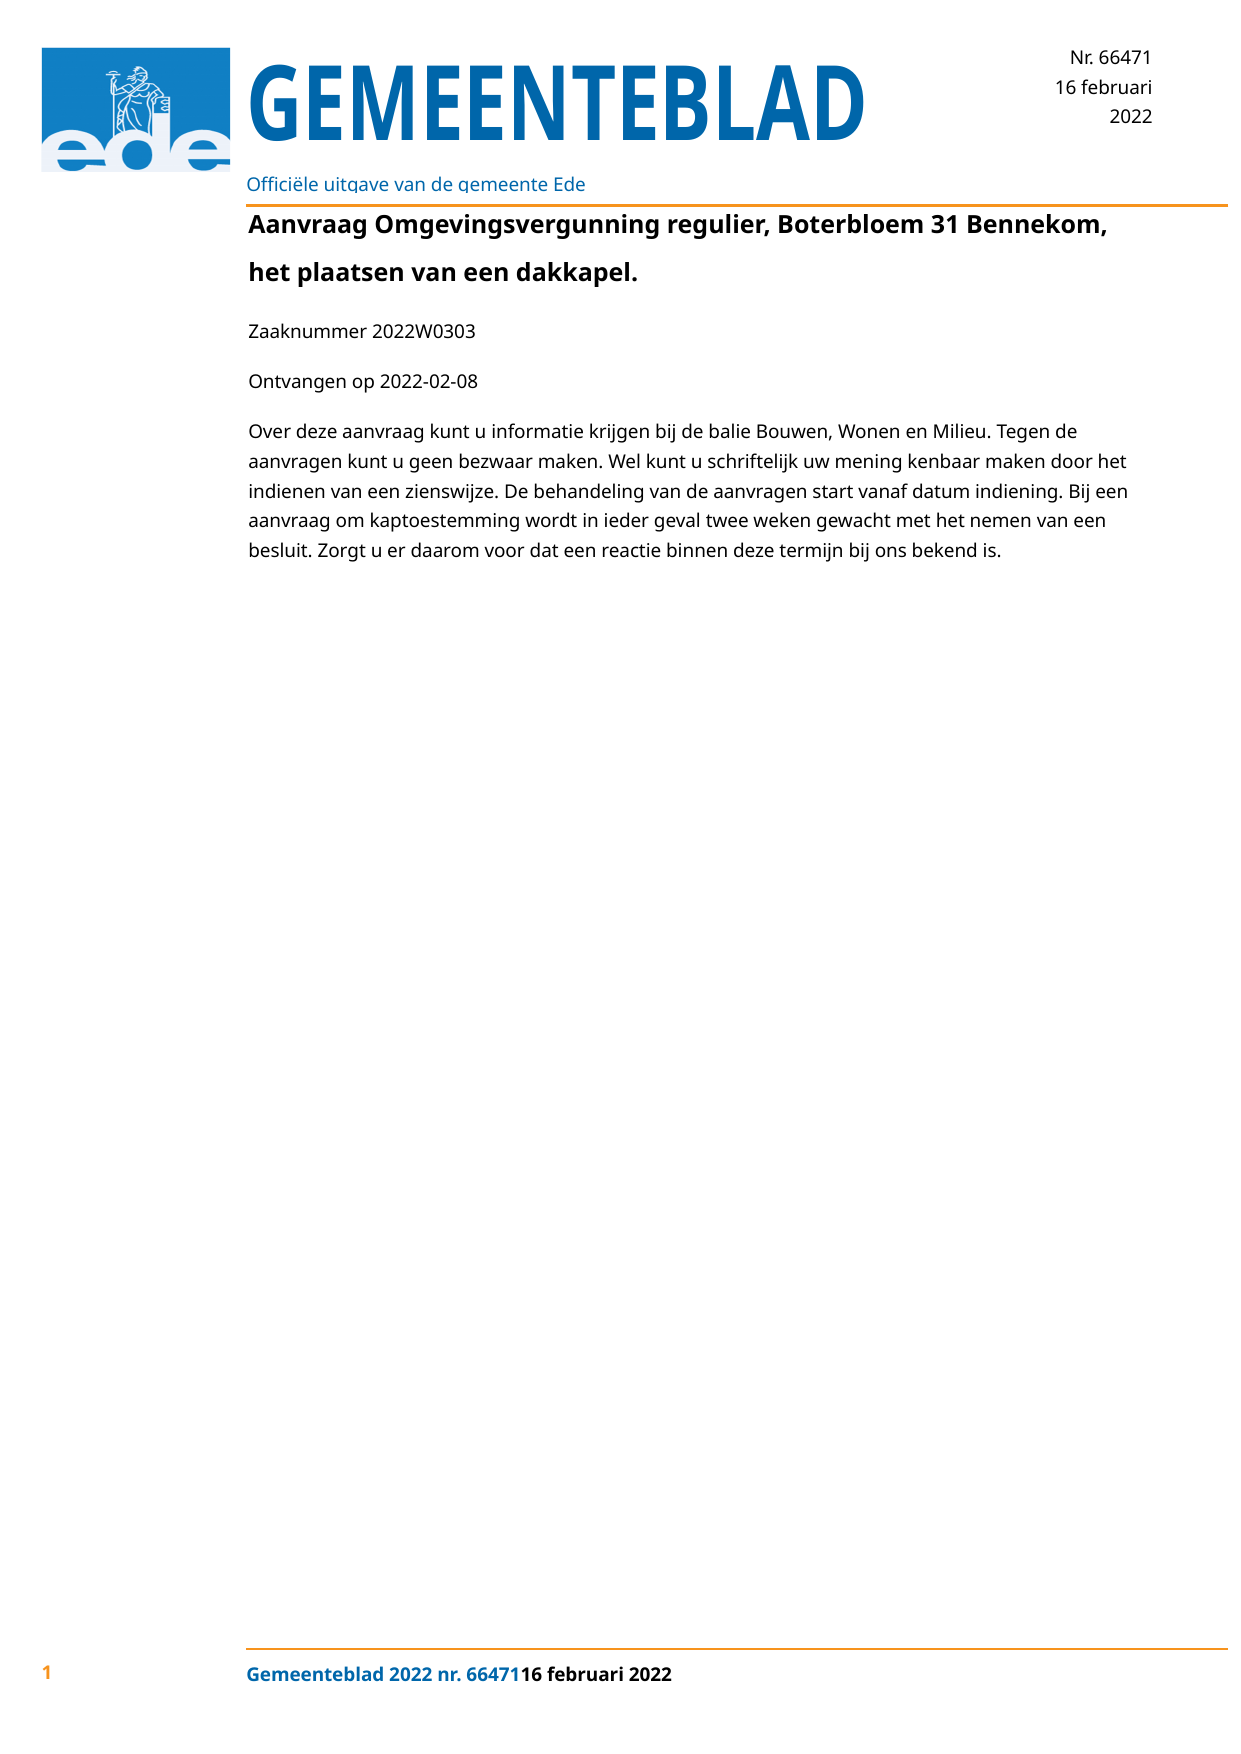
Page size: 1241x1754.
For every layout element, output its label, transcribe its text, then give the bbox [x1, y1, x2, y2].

text Zaaknummer 2022W0303 [248, 318, 1152, 344]
text Over deze aanvraag kunt u informatie krijgen bij de balie Bouwen, Wonen en Milieu. Tegen de aanvragen kunt u geen bezwaar maken. Wel kunt u schriftelijk uw mening kenbaar maken door het indienen van een zienswijze. De behandeling van de aanvragen start vanaf datum indiening. Bij een aanvraag om kaptoestemming wordt in ieder geval twee weken gewacht met het nemen van een besluit. Zorgt u er daarom voor dat een reactie binnen deze termijn bij ons bekend is. [248, 419, 1152, 563]
picture [41, 47, 231, 172]
text Aanvraag Omgevingsvergunning regulier, Boterbloem 31 Bennekom, het plaatsen van een dakkapel. [248, 207, 1152, 288]
text Ontvangen op 2022-02-08 [248, 368, 1152, 394]
